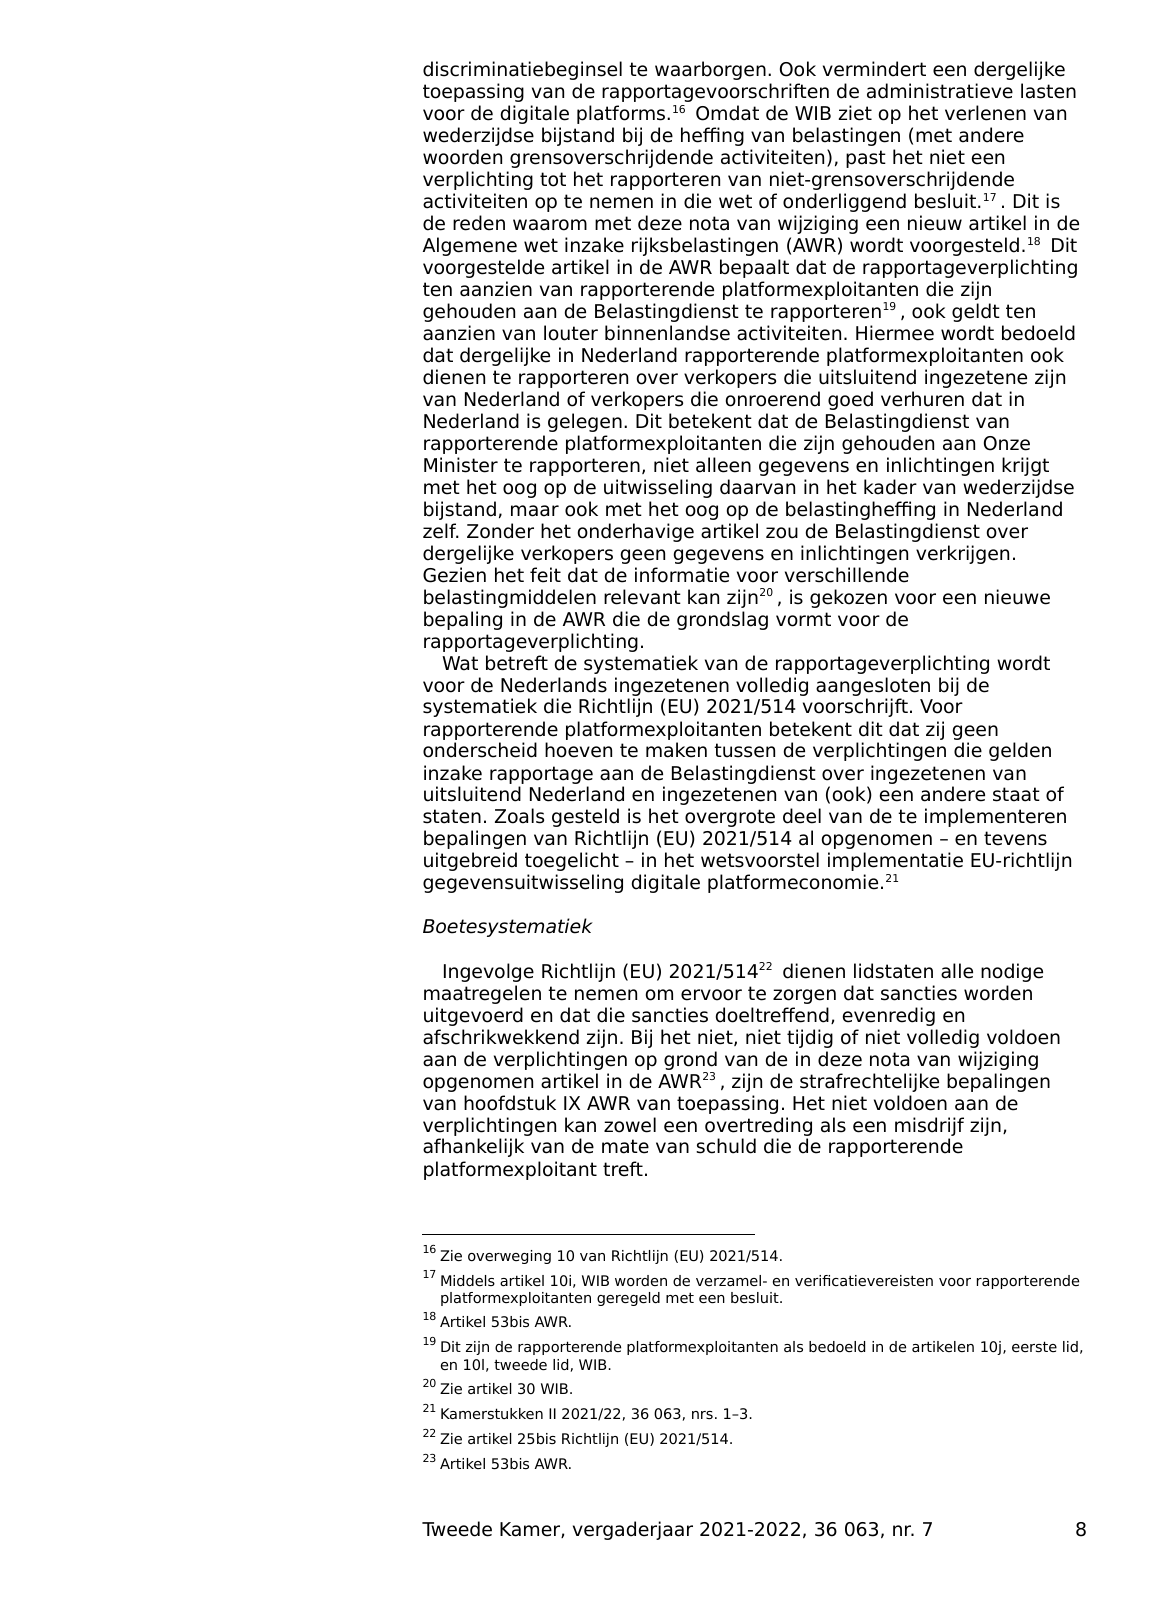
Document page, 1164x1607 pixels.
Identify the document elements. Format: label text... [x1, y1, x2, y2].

text Artikel 53bis AWR. [422, 1452, 1087, 1474]
text Dit zijn de rapporterende platformexploitanten als bedoeld in de artikelen 10j, eerste lid, en 10l, tweede lid, WIB. [422, 1335, 1087, 1374]
subtitle Boetesystematiek [422, 916, 1087, 938]
text Wat betreft de systematiek van de rapportageverplichting wordt voor de Nederlands ingezetenen volledig aangesloten bij de systematiek die Richtlijn (EU) 2021/514 voorschrijft. Voor rapporterende platformexploitanten betekent dit dat zij geen onderscheid hoeven te maken tussen de verplichtingen die gelden inzake rapportage aan de Belastingdienst over ingezetenen van uitsluitend Nederland en ingezetenen van (ook) een andere staat of staten. Zoals gesteld is het overgrote deel van de te implementeren bepalingen van Richtlijn (EU) 2021/514 al opgenomen – en tevens uitgebreid toegelicht – in het wetsvoorstel implementatie EU-richtlijn gegevensuitwisseling digitale platformeconomie. [422, 652, 1087, 894]
text Kamerstukken II 2021/22, 36 063, nrs. 1–3. [422, 1402, 1087, 1424]
text discriminatiebeginsel te waarborgen. Ook vermindert een dergelijke toepassing van de rapportagevoorschriften de administratieve lasten voor de digitale platforms. Omdat de WIB ziet op het verlenen van wederzijdse bijstand bij de heffing van belastingen (met andere woorden grensoverschrijdende activiteiten), past het niet een verplichting tot het rapporteren van niet-grensoverschrijdende activiteiten op te nemen in die wet of onderliggend besluit.. Dit is de reden waarom met deze nota van wijziging een nieuw artikel in de Algemene wet inzake rijksbelastingen (AWR) wordt voorgesteld. Dit voorgestelde artikel in de AWR bepaalt dat de rapportageverplichting ten aanzien van rapporterende platformexploitanten die zijn gehouden aan de Belastingdienst te rapporteren, ook geldt ten aanzien van louter binnenlandse activiteiten. Hiermee wordt bedoeld dat dergelijke in Nederland rapporterende platformexploitanten ook dienen te rapporteren over verkopers die uitsluitend ingezetene zijn van Nederland of verkopers die onroerend goed verhuren dat in Nederland is gelegen. Dit betekent dat de Belastingdienst van rapporterende platformexploitanten die zijn gehouden aan Onze Minister te rapporteren, niet alleen gegevens en inlichtingen krijgt met het oog op de uitwisseling daarvan in het kader van wederzijdse bijstand, maar ook met het oog op de belastingheffing in Nederland zelf. Zonder het onderhavige artikel zou de Belastingdienst over dergelijke verkopers geen gegevens en inlichtingen verkrijgen. Gezien het feit dat de informatie voor verschillende belastingmiddelen relevant kan zijn, is gekozen voor een nieuwe bepaling in de AWR die de grondslag vormt voor de rapportageverplichting. [422, 59, 1087, 652]
text Middels artikel 10i, WIB worden de verzamel- en verificatievereisten voor rapporterende platformexploitanten geregeld met een besluit. [422, 1268, 1087, 1307]
text Zie artikel 25bis Richtlijn (EU) 2021/514. [422, 1427, 1087, 1449]
text Zie artikel 30 WIB. [422, 1377, 1087, 1399]
text Zie overweging 10 van Richtlijn (EU) 2021/514. [422, 1243, 1087, 1266]
text Ingevolge Richtlijn (EU) 2021/514 dienen lidstaten alle nodige maatregelen te nemen om ervoor te zorgen dat sancties worden uitgevoerd en dat die sancties doeltreffend, evenredig en afschrikwekkend zijn. Bij het niet, niet tijdig of niet volledig voldoen aan de verplichtingen op grond van de in deze nota van wijziging opgenomen artikel in de AWR, zijn de strafrechtelijke bepalingen van hoofdstuk IX AWR van toepassing. Het niet voldoen aan de verplichtingen kan zowel een overtreding als een misdrijf zijn, afhankelijk van de mate van schuld die de rapporterende platformexploitant treft. [422, 961, 1087, 1180]
text Artikel 53bis AWR. [422, 1310, 1087, 1332]
